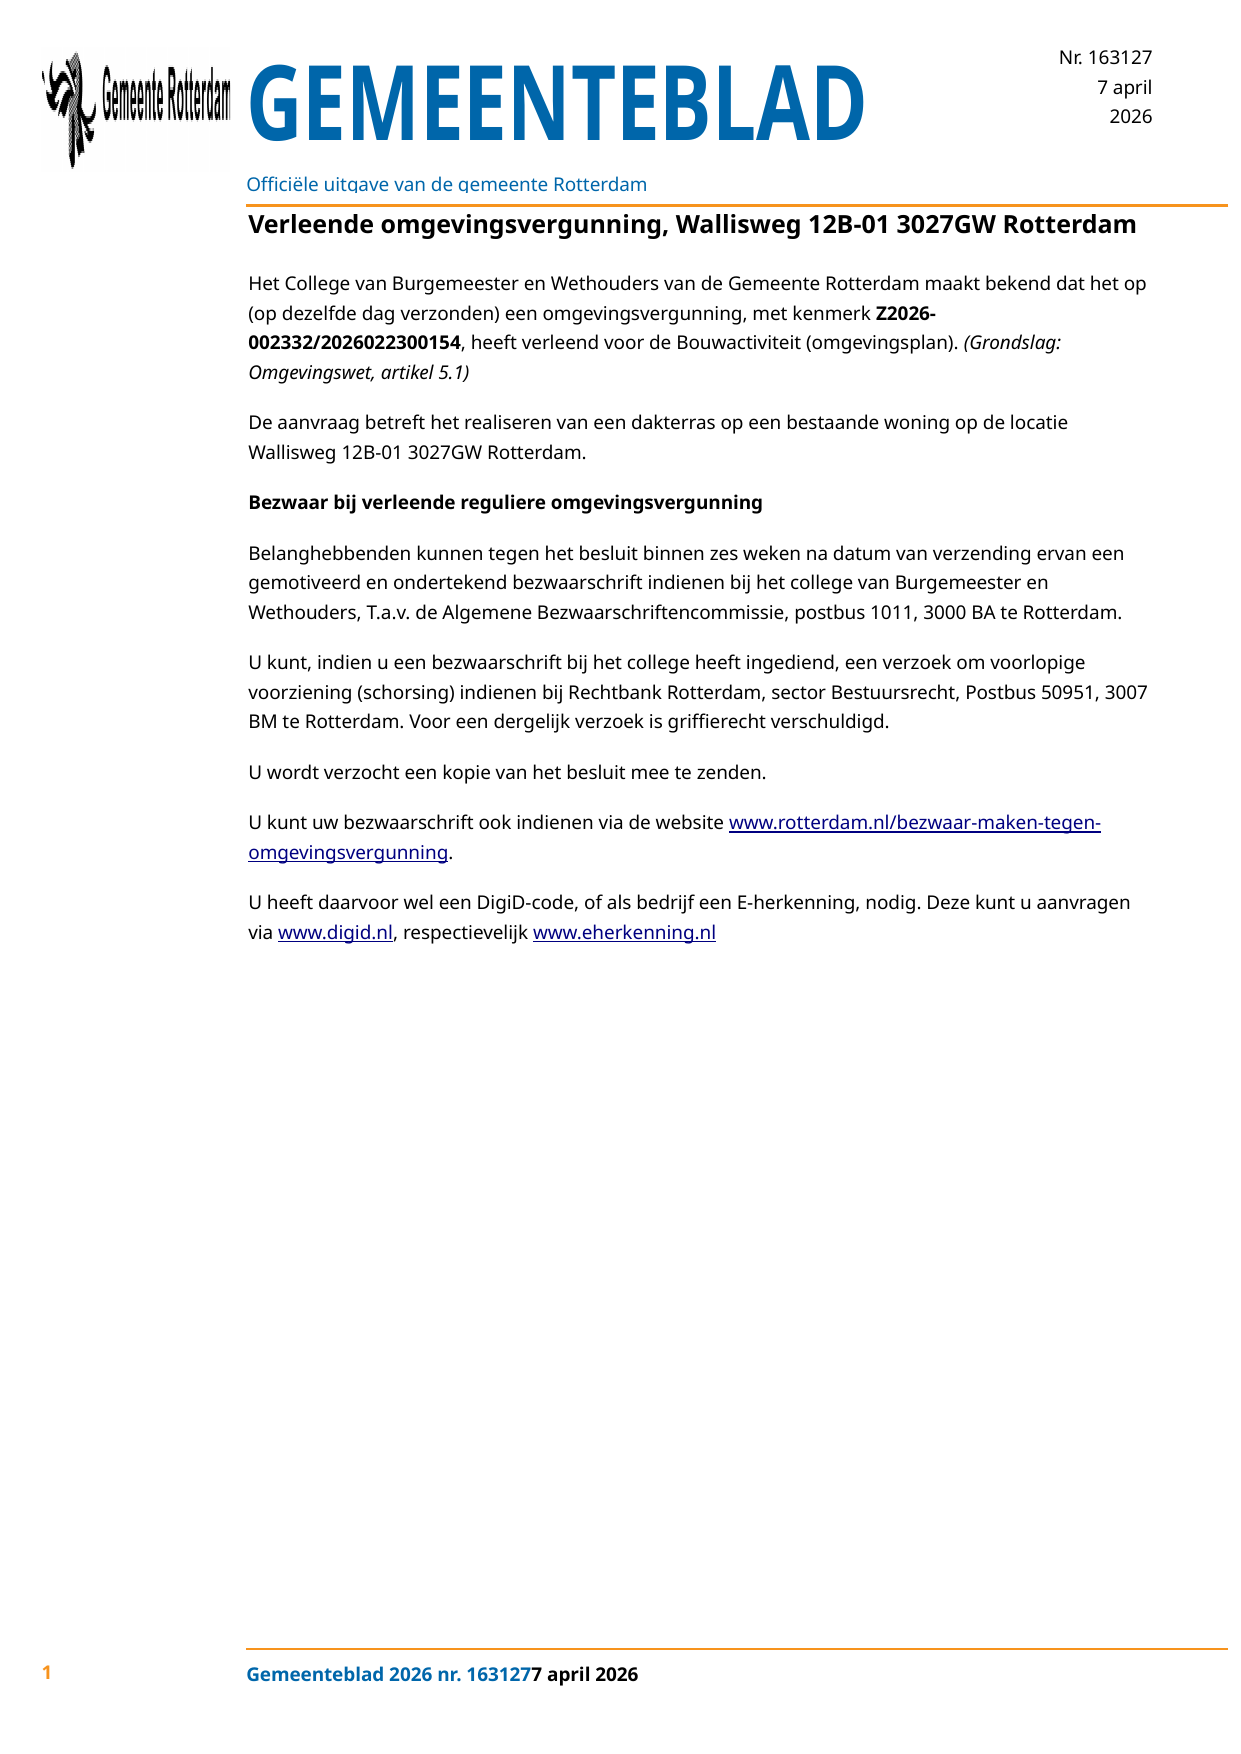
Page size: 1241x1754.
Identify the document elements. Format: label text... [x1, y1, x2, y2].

text U wordt verzocht een kopie van het besluit mee te zenden. [248, 759, 1152, 785]
text U kunt, indien u een bezwaarschrift bij het college heeft ingediend, een verzoek om voorlopige voorziening (schorsing) indienen bij Rechtbank Rotterdam, sector Bestuursrecht, Postbus 50951, 3007 BM te Rotterdam. Voor een dergelijk verzoek is griffierecht verschuldigd. [248, 649, 1152, 734]
text De aanvraag betreft het realiseren van een dakterras op een bestaande woning op de locatie Wallisweg 12B-01 3027GW Rotterdam. [248, 409, 1152, 465]
text Het College van Burgemeester en Wethouders van de Gemeente Rotterdam maakt bekend dat het op (op dezelfde dag verzonden) een omgevingsvergunning, met kenmerk Z2026-002332/2026022300154, heeft verleend voor de Bouwactiviteit (omgevingsplan). (Grondslag: Omgevingswet, artikel 5.1) [248, 270, 1152, 385]
text Bezwaar bij verleende reguliere omgevingsvergunning [248, 489, 1152, 515]
text U heeft daarvoor wel een DigiD-code, of als bedrijf een E-herkenning, nodig. Deze kunt u aanvragen via www.digid.nl, respectievelijk www.eherkenning.nl [248, 889, 1152, 945]
text U kunt uw bezwaarschrift ook indienen via de website www.rotterdam.nl/bezwaar-maken-tegen-omgevingsvergunning. [248, 809, 1152, 865]
text Belanghebbenden kunnen tegen het besluit binnen zes weken na datum van verzending ervan een gemotiveerd en ondertekend bezwaarschrift indienen bij het college van Burgemeester en Wethouders, T.a.v. de Algemene Bezwaarschriftencommissie, postbus 1011, 3000 BA te Rotterdam. [248, 540, 1152, 625]
picture [41, 47, 231, 172]
text Verleende omgevingsvergunning, Wallisweg 12B-01 3027GW Rotterdam [248, 207, 1152, 241]
